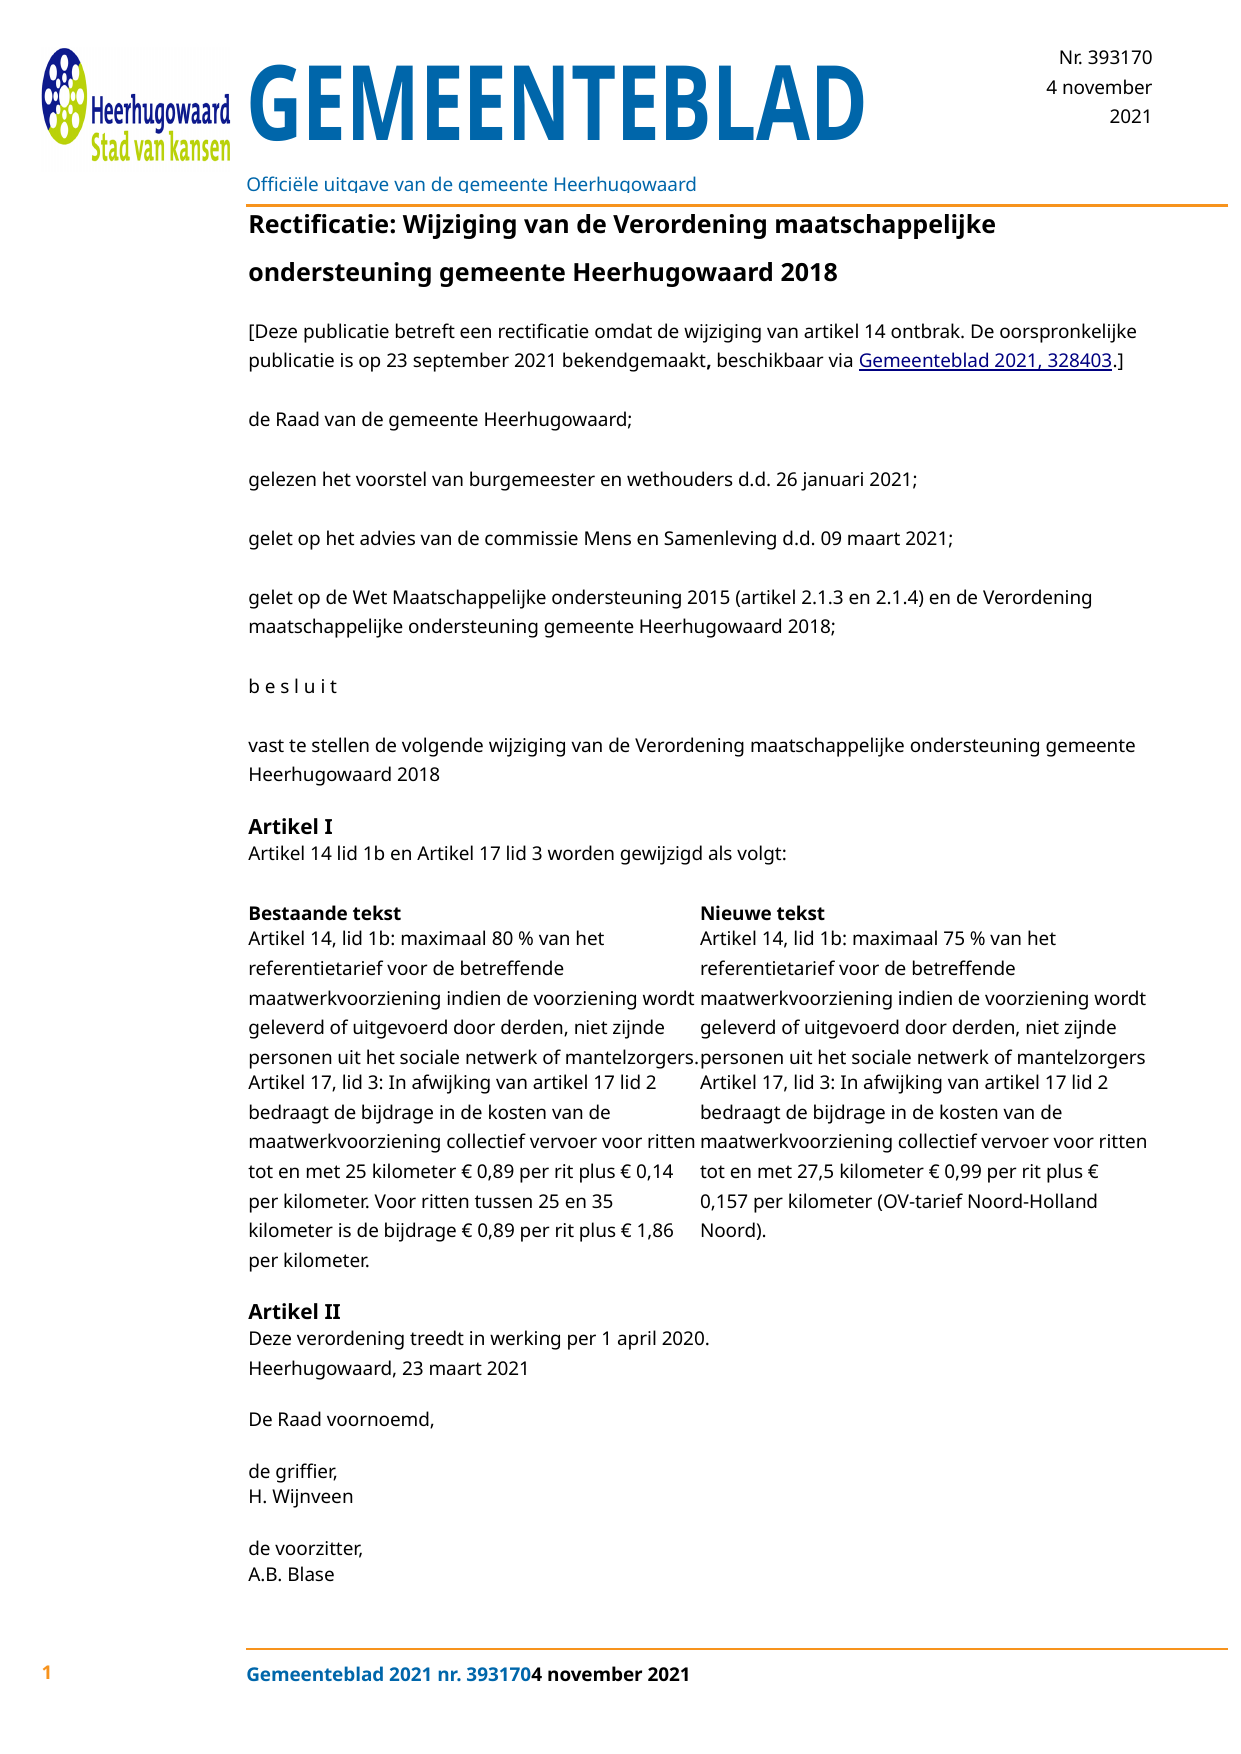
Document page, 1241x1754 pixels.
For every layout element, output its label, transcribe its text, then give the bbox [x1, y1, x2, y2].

text gelet op de Wet Maatschappelijke ondersteuning 2015 (artikel 2.1.3 en 2.1.4) en de Verordening maatschappelijke ondersteuning gemeente Heerhugowaard 2018; [248, 584, 1152, 639]
table_cell Artikel 17, lid 3: In afwijking van artikel 17 lid 2 bedraagt de bijdrage in de kosten van de maatwerkvoorziening collectief vervoer voor ritten tot en met 27,5 kilometer € 0,99 per rit plus € 0,157 per kilometer (OV-tarief Noord-Holland Noord). [700, 1070, 1152, 1273]
text A.B. Blase [248, 1561, 1152, 1586]
text Artikel II [248, 1297, 1152, 1325]
text Artikel I [248, 812, 1152, 841]
text de voorzitter, [248, 1535, 1152, 1561]
text [Deze publicatie betreft een rectificatie omdat de wijziging van artikel 14 ontbrak. De oorspronkelijke publicatie is op 23 september 2021 bekendgemaakt, beschikbaar via Gemeenteblad 2021, 328403.] [248, 318, 1152, 373]
text Artikel 14 lid 1b en Artikel 17 lid 3 worden gewijzigd als volgt: [248, 841, 1152, 866]
table_cell Artikel 17, lid 3: In afwijking van artikel 17 lid 2 bedraagt de bijdrage in de kosten van de maatwerkvoorziening collectief vervoer voor ritten tot en met 25 kilometer € 0,89 per rit plus € 0,14 per kilometer. Voor ritten tussen 25 en 35 kilometer is de bijdrage € 0,89 per rit plus € 1,86 per kilometer. [248, 1070, 700, 1273]
picture [41, 47, 231, 172]
text gelet op het advies van de commissie Mens en Samenleving d.d. 09 maart 2021; [248, 525, 1152, 551]
text gelezen het voorstel van burgemeester en wethouders d.d. 26 januari 2021; [248, 466, 1152, 492]
text H. Wijnveen [248, 1483, 1152, 1509]
text de griffier, [248, 1458, 1152, 1483]
text Rectificatie: Wijziging van de Verordening maatschappelijke ondersteuning gemeente Heerhugowaard 2018 [248, 207, 1152, 288]
table_header Nieuwe tekst [700, 900, 1152, 926]
table_cell Artikel 14, lid 1b: maximaal 75 % van het referentietarief voor de betreffende maatwerkvoorziening indien de voorziening wordt geleverd of uitgevoerd door derden, niet zijnde personen uit het sociale netwerk of mantelzorgers [700, 926, 1152, 1069]
text vast te stellen de volgende wijziging van de Verordening maatschappelijke ondersteuning gemeente Heerhugowaard 2018 [248, 732, 1152, 787]
table_header Bestaande tekst [248, 900, 700, 926]
table_cell Artikel 14, lid 1b: maximaal 80 % van het referentietarief voor de betreffende maatwerkvoorziening indien de voorziening wordt geleverd of uitgevoerd door derden, niet zijnde personen uit het sociale netwerk of mantelzorgers. [248, 926, 700, 1069]
text b e s l u i t [248, 673, 1152, 699]
text de Raad van de gemeente Heerhugowaard; [248, 407, 1152, 432]
text Heerhugowaard, 23 maart 2021 [248, 1355, 1152, 1381]
text Deze verordening treedt in werking per 1 april 2020. [248, 1325, 1152, 1351]
text De Raad voornoemd, [248, 1406, 1152, 1432]
